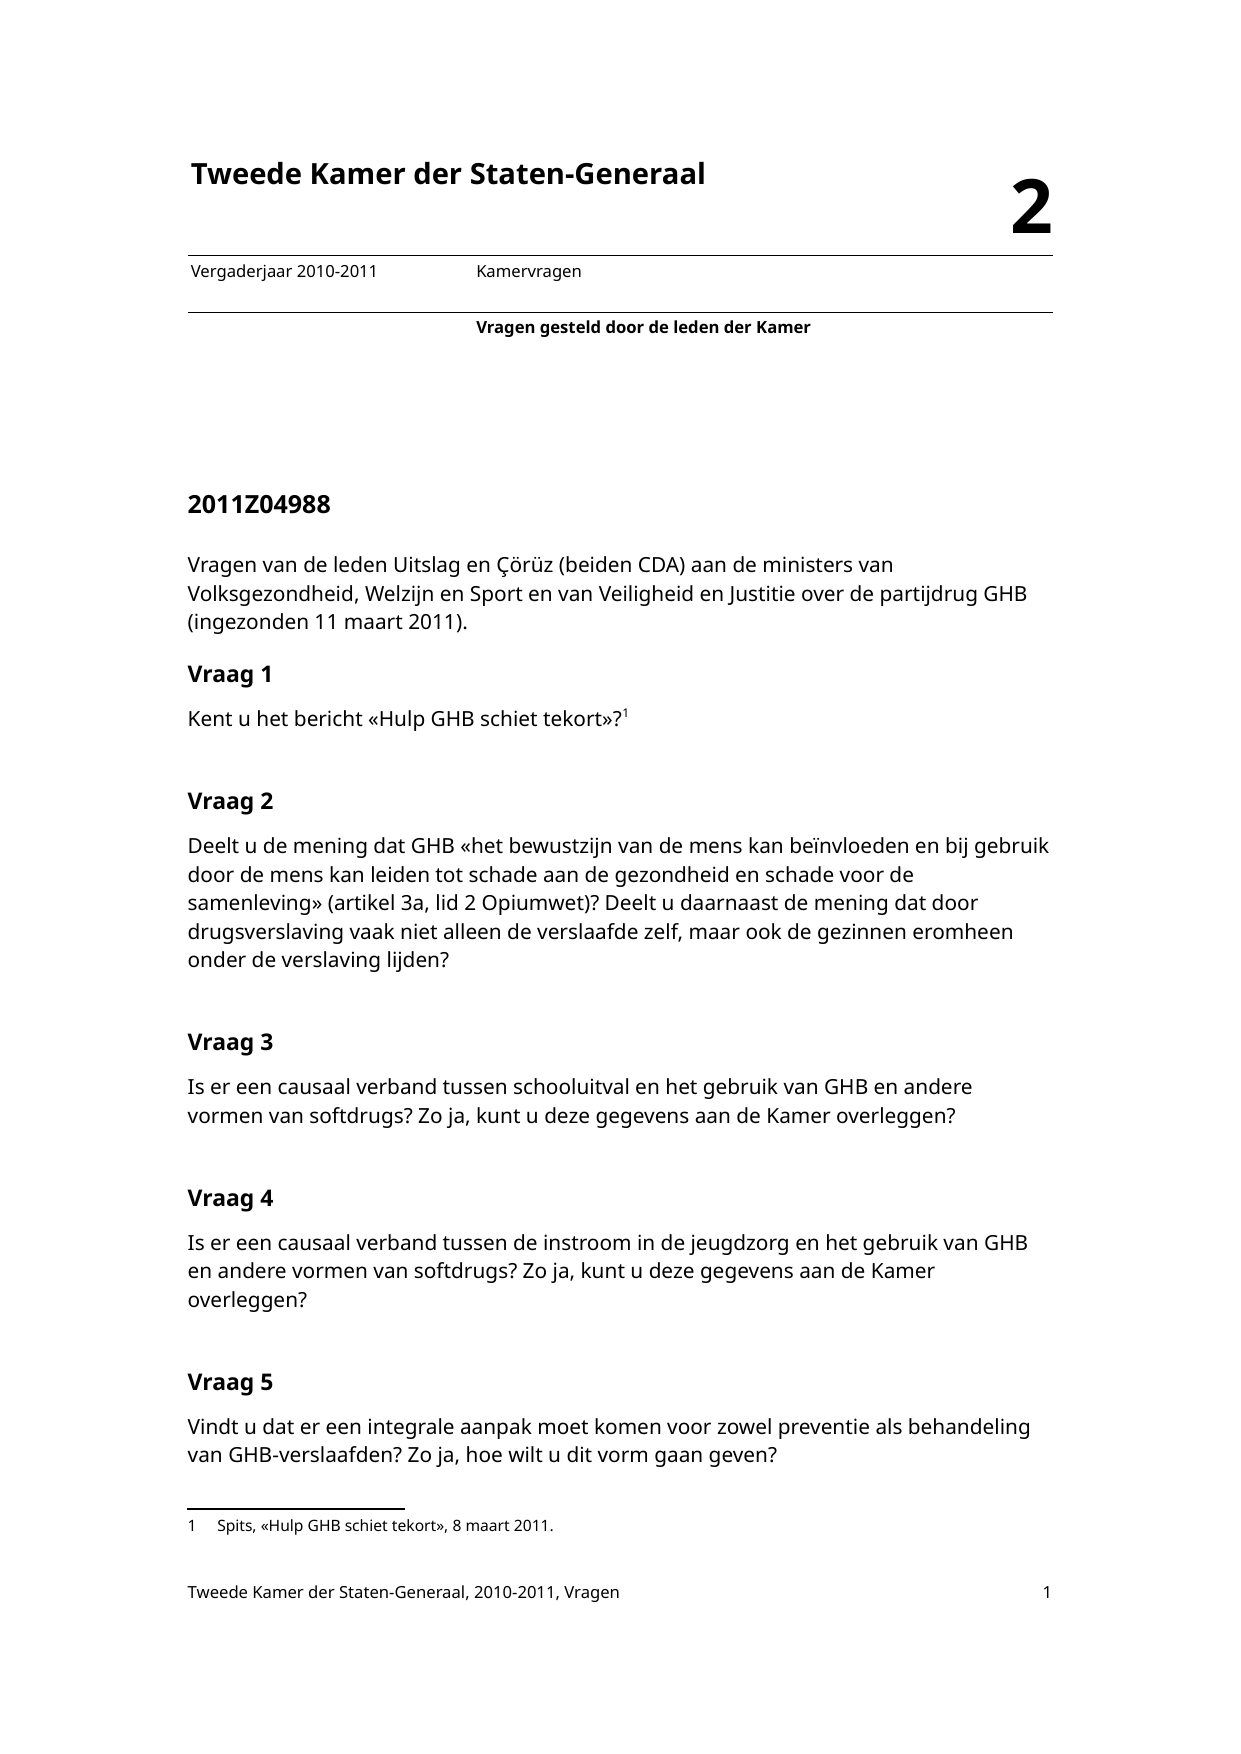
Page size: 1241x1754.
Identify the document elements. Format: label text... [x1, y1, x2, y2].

subtitle Vraag 1 [187, 658, 1053, 689]
table_cell [188, 313, 473, 339]
subtitle Vraag 5 [187, 1366, 1053, 1397]
text Kent u het bericht «Hulp GHB schiet tekort»? [187, 704, 1053, 733]
text Is er een causaal verband tussen schooluitval en het gebruik van GHB en andere vormen van softdrugs? Zo ja, kunt u deze gegevens aan de Kamer overleggen? [187, 1072, 1053, 1129]
table_header 2 [880, 150, 1053, 255]
text Vindt u dat er een integrale aanpak moet komen voor zowel preventie als behandeling van GHB-verslaafden? Zo ja, hoe wilt u dit vorm gaan geven? [187, 1412, 1053, 1469]
table_header Tweede Kamer der Staten-Generaal [188, 150, 879, 255]
text 2011Z04988 [187, 487, 1053, 521]
text Is er een causaal verband tussen de instroom in de jeugdzorg en het gebruik van GHB en andere vormen van softdrugs? Zo ja, kunt u deze gegevens aan de Kamer overleggen? [187, 1228, 1053, 1313]
table_cell Vergaderjaar 2010-2011 [188, 256, 473, 312]
table_cell Kamervragen [473, 256, 1053, 312]
text Deelt u de mening dat GHB «het bewustzijn van de mens kan beïnvloeden en bij gebruik door de mens kan leiden tot schade aan de gezondheid en schade voor de samenleving» (artikel 3a, lid 2 Opiumwet)? Deelt u daarnaast de mening dat door drugsverslaving vaak niet alleen de verslaafde zelf, maar ook de gezinnen eromheen onder de verslaving lijden? [187, 832, 1053, 974]
subtitle Vraag 4 [187, 1182, 1053, 1213]
text Vragen van de leden Uitslag en Çörüz (beiden CDA) aan de ministers van Volksgezondheid, Welzijn en Sport en van Veiligheid en Justitie over de partijdrug GHB (ingezonden 11 maart 2011). [187, 550, 1053, 636]
text Spits, «Hulp GHB schiet tekort», 8 maart 2011. [187, 1508, 1053, 1536]
subtitle Vraag 2 [187, 785, 1053, 817]
subtitle Vraag 3 [187, 1026, 1053, 1057]
table_cell Vragen gesteld door de leden der Kamer [473, 313, 1053, 339]
